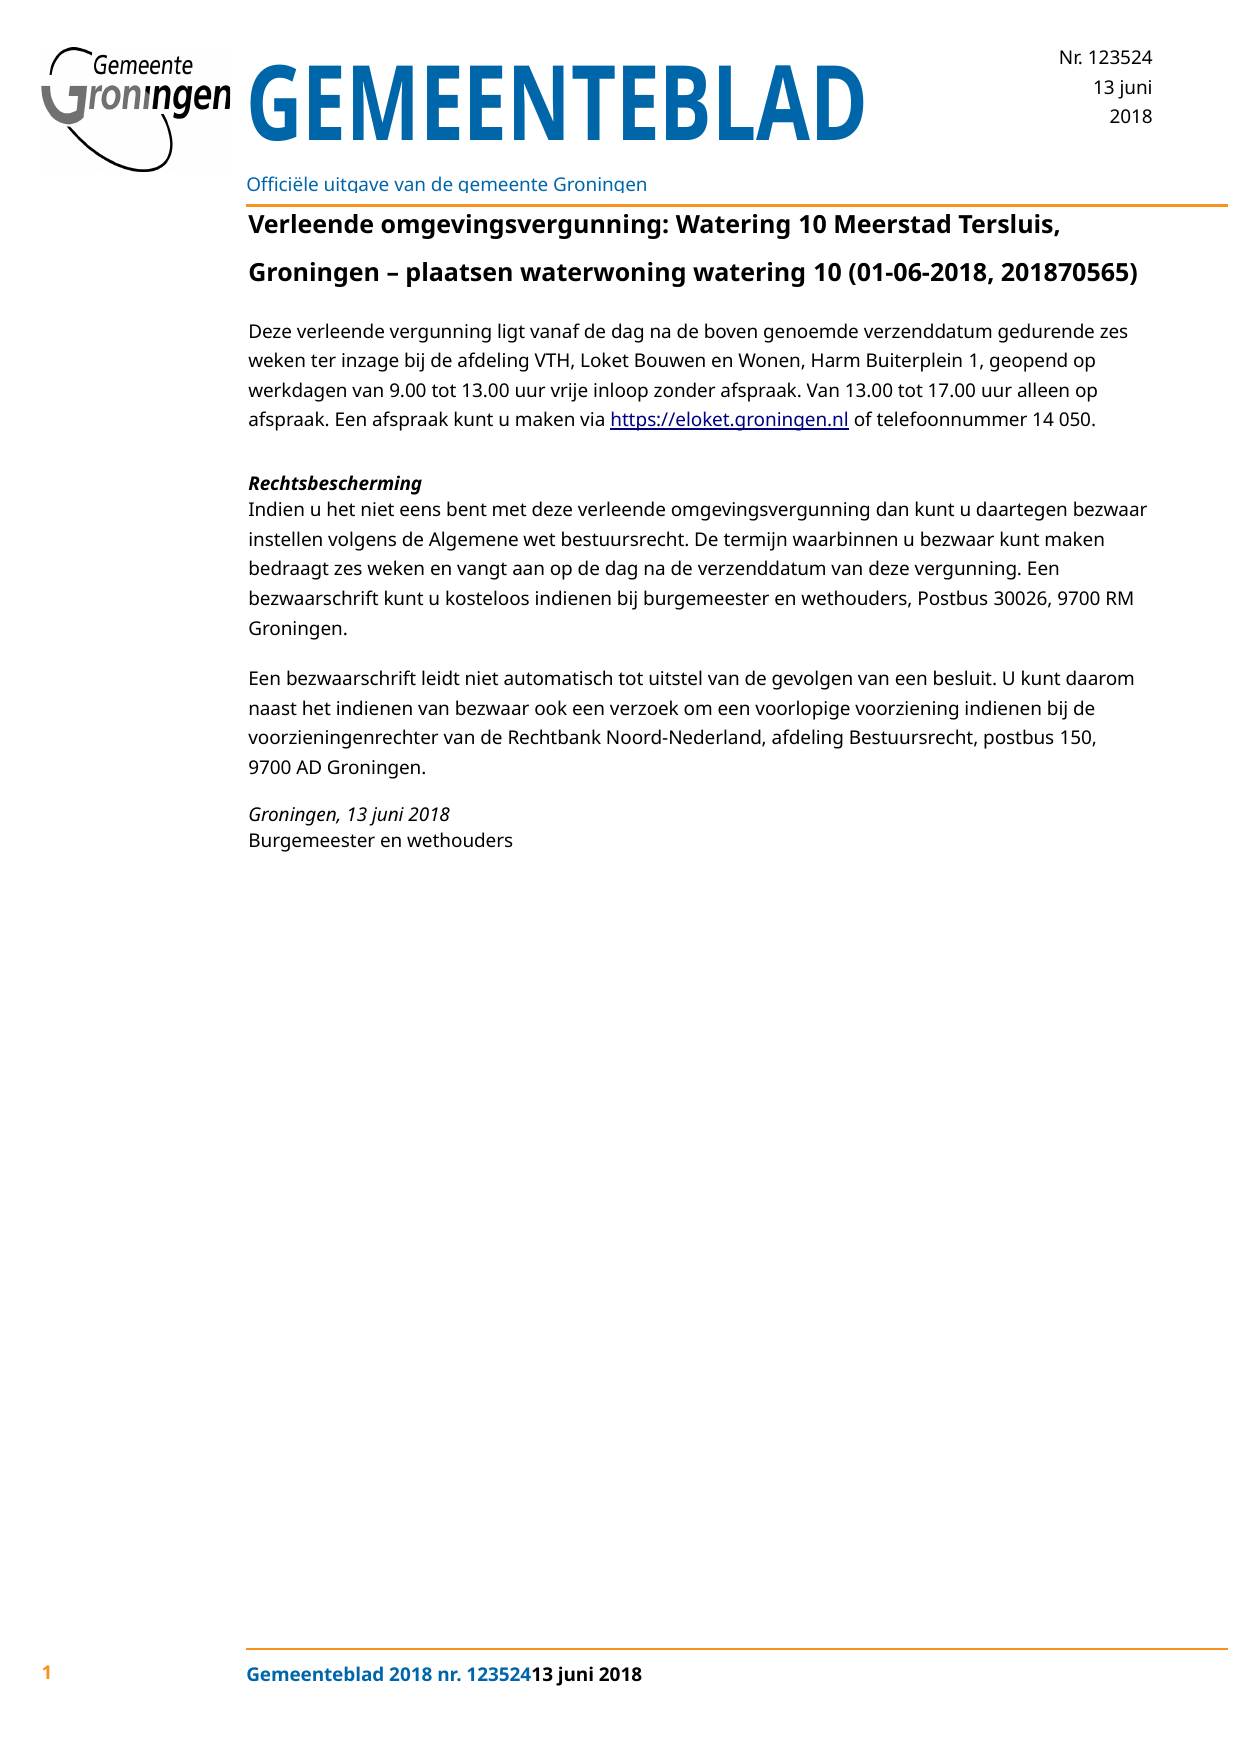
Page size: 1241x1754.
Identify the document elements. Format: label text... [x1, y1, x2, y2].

picture [41, 47, 231, 172]
text Verleende omgevingsvergunning: Watering 10 Meerstad Tersluis, Groningen – plaatsen waterwoning watering 10 (01-06-2018, 201870565) [248, 207, 1152, 288]
text Burgemeester en wethouders [248, 827, 1152, 853]
text Een bezwaarschrift leidt niet automatisch tot uitstel van de gevolgen van een besluit. U kunt daarom naast het indienen van bezwaar ook een verzoek om een voorlopige voorziening indienen bij de voorzieningenrechter van de Rechtbank Noord-Nederland, afdeling Bestuursrecht, postbus 150, 9700 AD Groningen. [248, 665, 1152, 779]
text Indien u het niet eens bent met deze verleende omgevingsvergunning dan kunt u daartegen bezwaar instellen volgens de Algemene wet bestuursrecht. De termijn waarbinnen u bezwaar kunt maken bedraagt zes weken en vangt aan op de dag na de verzenddatum van deze vergunning. Een bezwaarschrift kunt u kosteloos indienen bij burgemeester en wethouders, Postbus 30026, 9700 RM Groningen. [248, 496, 1152, 640]
text Groningen, 13 juni 2018 [248, 802, 1152, 827]
text Deze verleende vergunning ligt vanaf de dag na de boven genoemde verzenddatum gedurende zes weken ter inzage bij de afdeling VTH, Loket Bouwen en Wonen, Harm Buiterplein 1, geopend op werkdagen van 9.00 tot 13.00 uur vrije inloop zonder afspraak. Van 13.00 tot 17.00 uur alleen op afspraak. Een afspraak kunt u maken via https://eloket.groningen.nl of telefoonnummer 14 050. [248, 318, 1152, 432]
text Rechtsbescherming [248, 471, 1152, 496]
